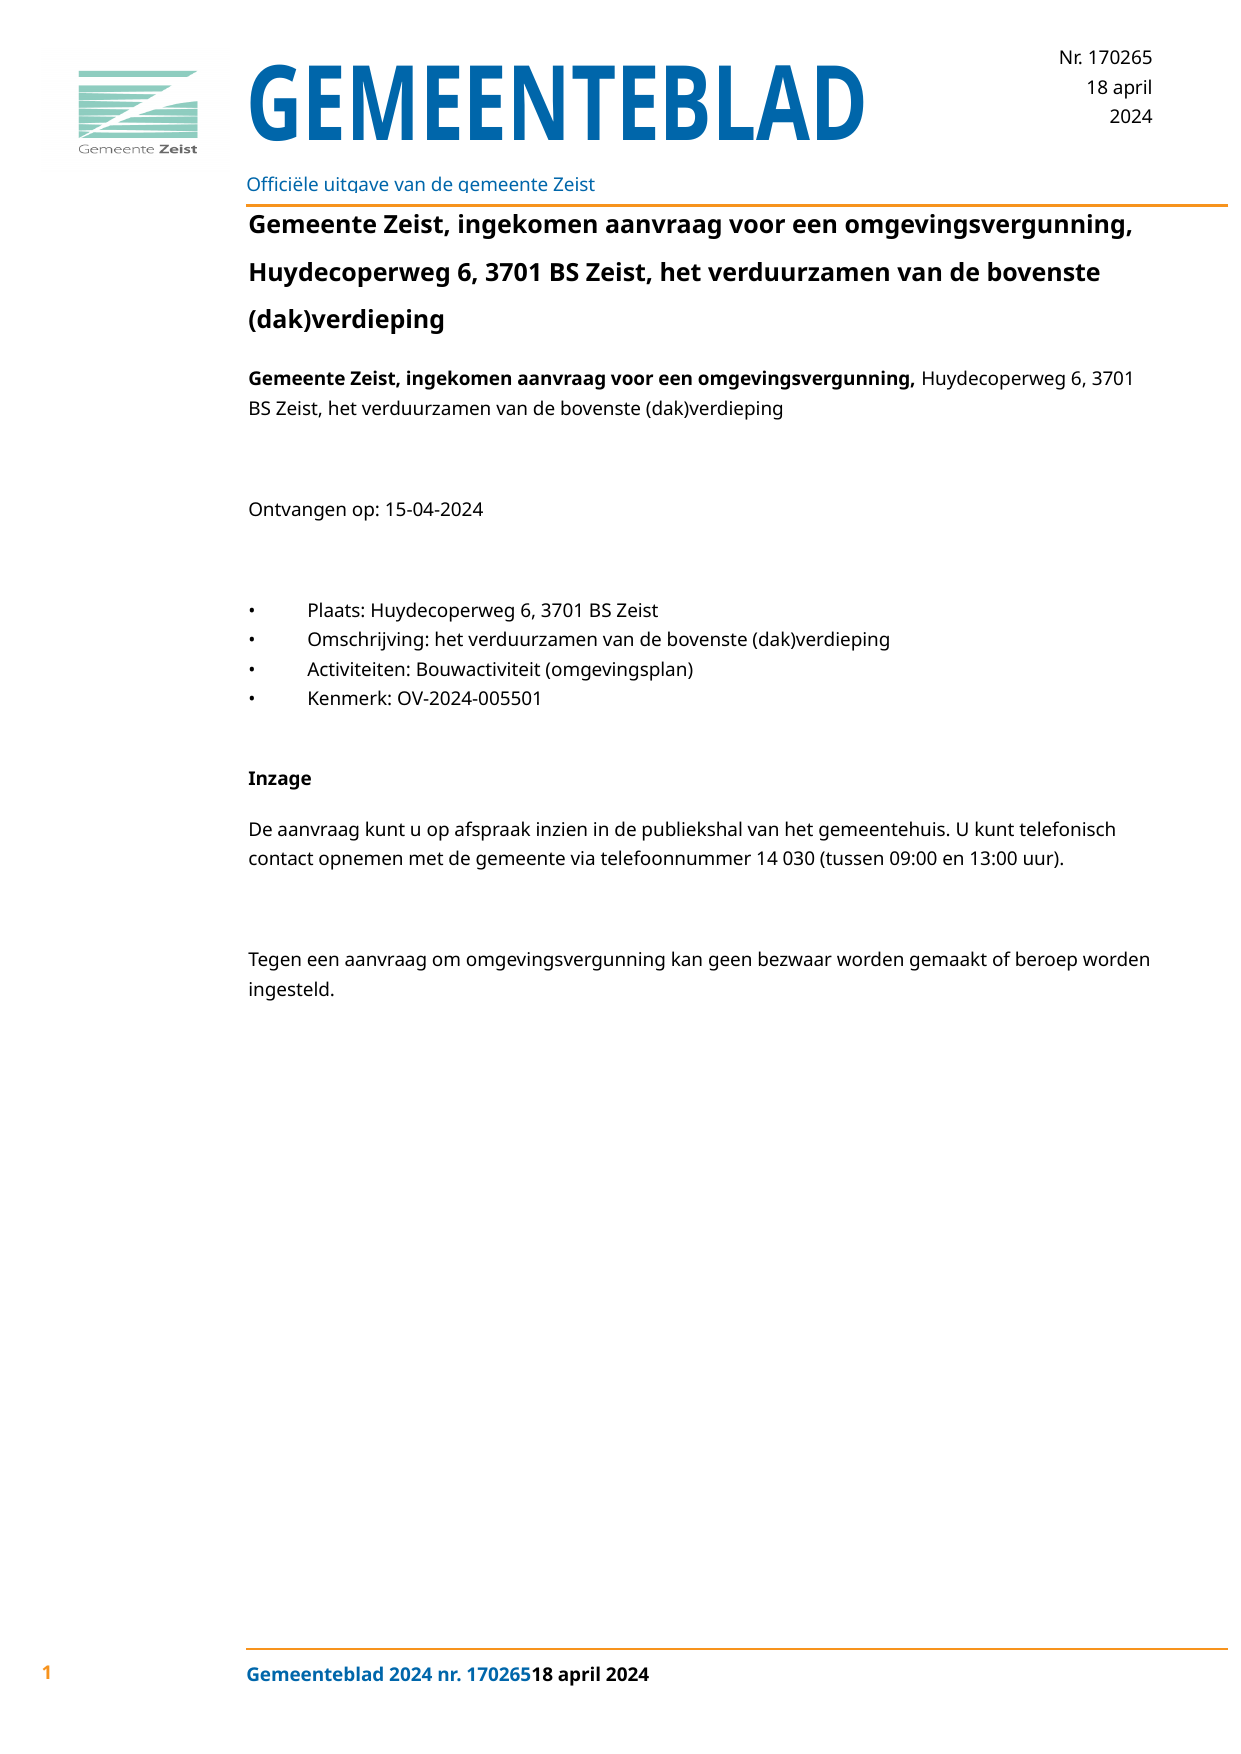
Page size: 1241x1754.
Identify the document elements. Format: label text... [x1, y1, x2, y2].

text Tegen een aanvraag om omgevingsvergunning kan geen bezwaar worden gemaakt of beroep worden ingesteld. [248, 946, 1152, 1002]
list Kenmerk: OV-2024-005501 [248, 686, 1152, 711]
list Activiteiten: Bouwactiviteit (omgevingsplan) [248, 656, 1152, 682]
text Ontvangen op: 15-04-2024 [248, 496, 1152, 522]
text Inzage [248, 766, 1152, 791]
picture [41, 47, 231, 172]
text De aanvraag kunt u op afspraak inzien in de publiekshal van het gemeentehuis. U kunt telefonisch contact opnemen met de gemeente via telefoonnummer 14 030 (tussen 09:00 en 13:00 uur). [248, 816, 1152, 871]
list Omschrijving: het verduurzamen van de bovenste (dak)verdieping [248, 626, 1152, 652]
text Gemeente Zeist, ingekomen aanvraag voor een omgevingsvergunning, Huydecoperweg 6, 3701 BS Zeist, het verduurzamen van de bovenste (dak)verdieping [248, 207, 1152, 336]
text Gemeente Zeist, ingekomen aanvraag voor een omgevingsvergunning, Huydecoperweg 6, 3701 BS Zeist, het verduurzamen van de bovenste (dak)verdieping [248, 366, 1152, 421]
list Plaats: Huydecoperweg 6, 3701 BS Zeist [248, 597, 1152, 622]
